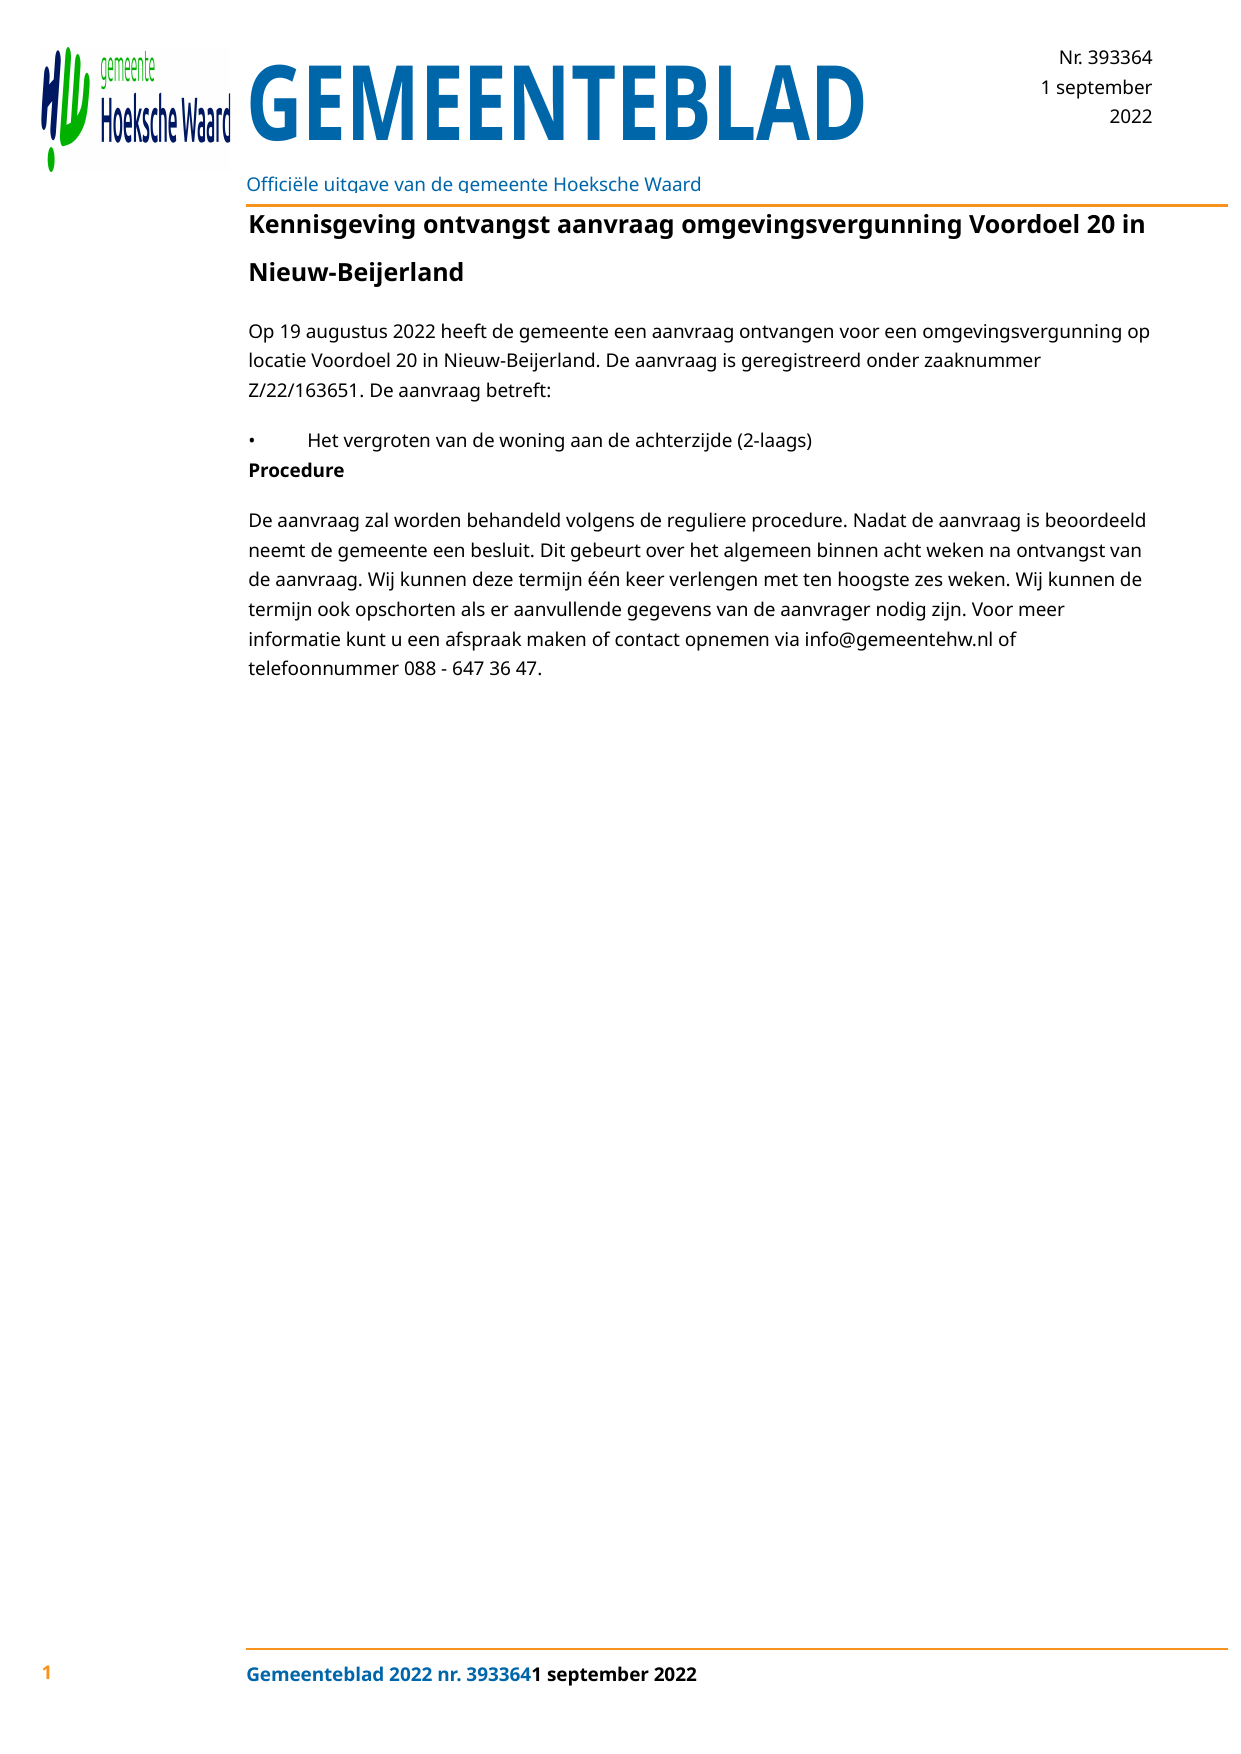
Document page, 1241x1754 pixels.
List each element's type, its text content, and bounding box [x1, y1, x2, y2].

text Procedure [248, 457, 1152, 483]
text Kennisgeving ontvangst aanvraag omgevingsvergunning Voordoel 20 in Nieuw-Beijerland [248, 207, 1152, 288]
text Op 19 augustus 2022 heeft de gemeente een aanvraag ontvangen voor een omgevingsvergunning op locatie Voordoel 20 in Nieuw-Beijerland. De aanvraag is geregistreerd onder zaaknummer Z/22/163651. De aanvraag betreft: [248, 318, 1152, 403]
text De aanvraag zal worden behandeld volgens de reguliere procedure. Nadat de aanvraag is beoordeeld neemt de gemeente een besluit. Dit gebeurt over het algemeen binnen acht weken na ontvangst van de aanvraag. Wij kunnen deze termijn één keer verlengen met ten hoogste zes weken. Wij kunnen de termijn ook opschorten als er aanvullende gegevens van de aanvrager nodig zijn. Voor meer informatie kunt u een afspraak maken of contact opnemen via info@gemeentehw.nl of telefoonnummer 088 - 647 36 47. [248, 507, 1152, 681]
list Het vergroten van de woning aan de achterzijde (2-laags) [248, 427, 1152, 453]
picture [41, 47, 231, 172]
